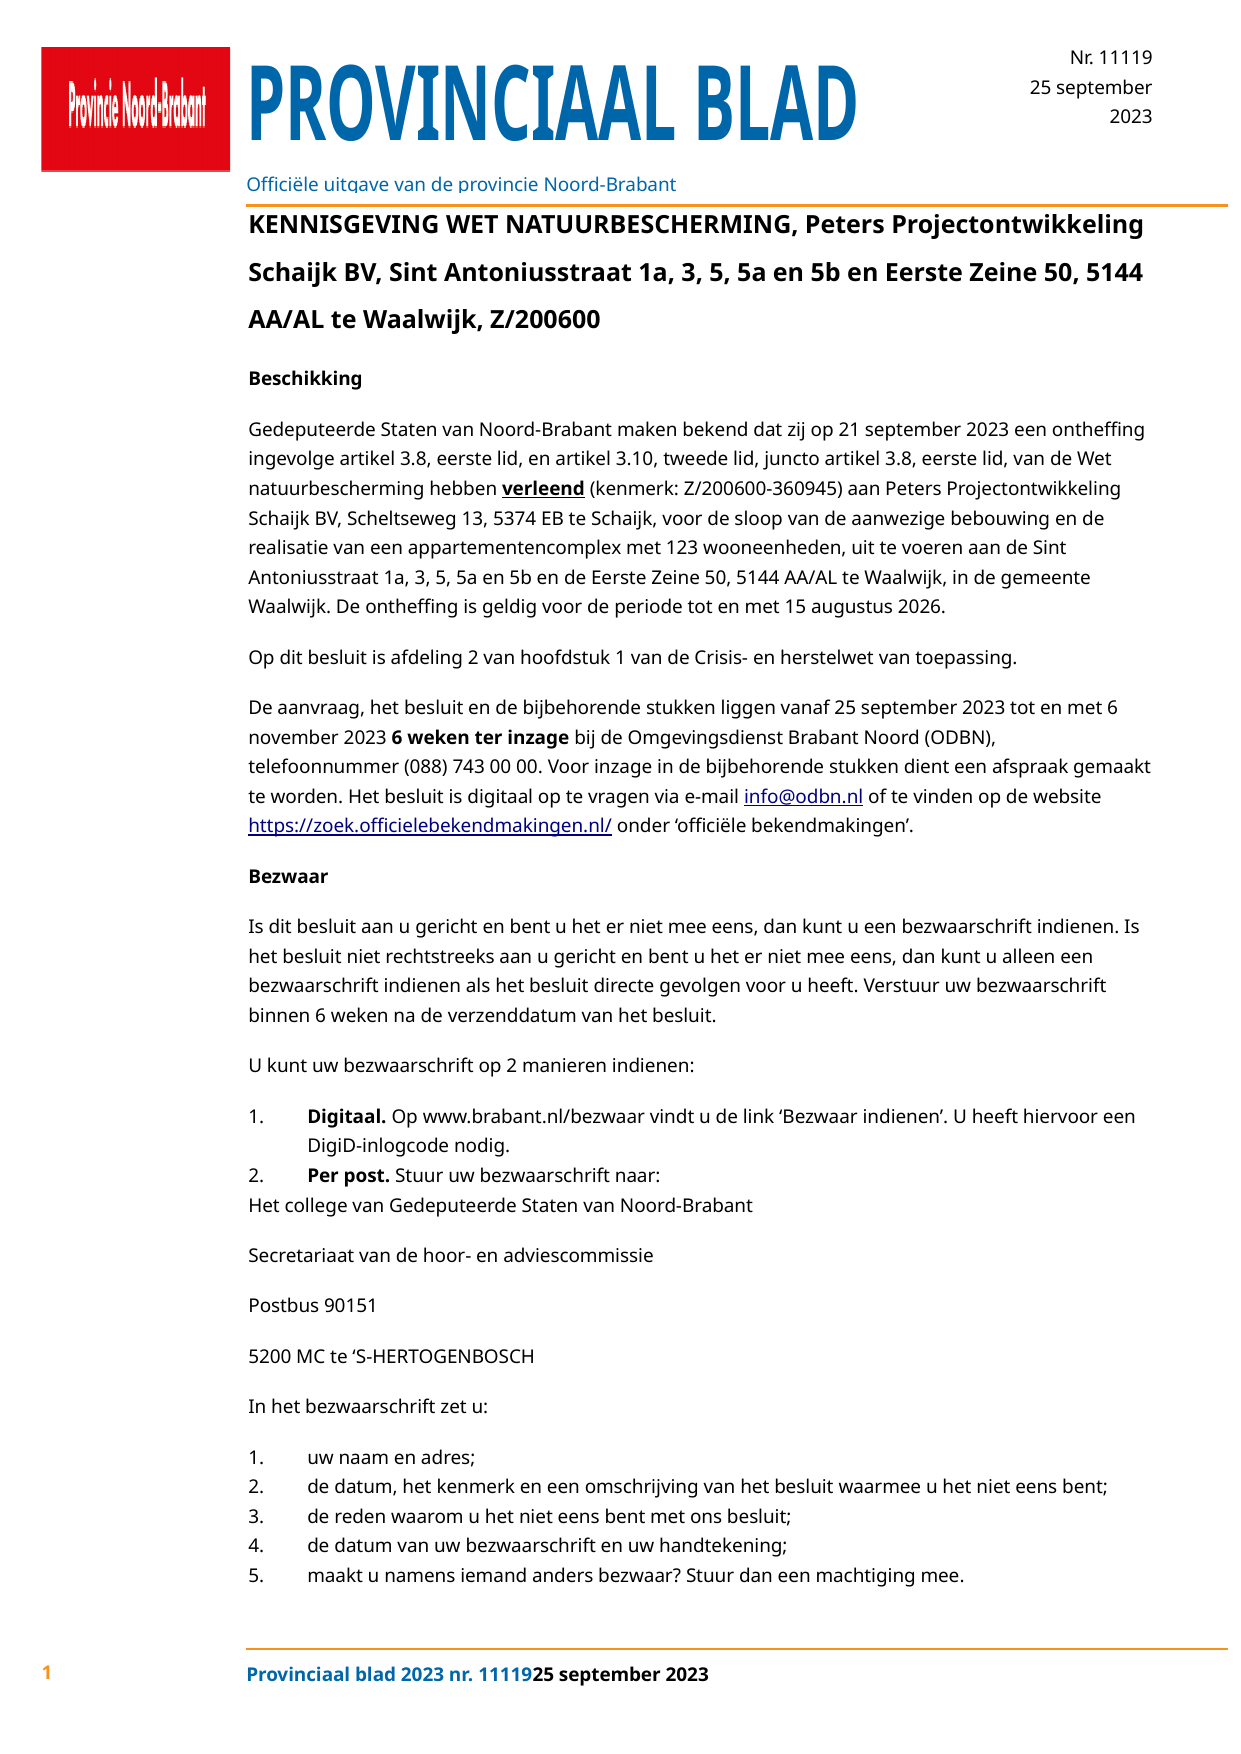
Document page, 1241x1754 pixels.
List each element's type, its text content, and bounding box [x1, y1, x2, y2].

text Beschikking [248, 366, 1152, 391]
text In het bezwaarschrift zet u: [248, 1393, 1152, 1419]
text Gedeputeerde Staten van Noord-Brabant maken bekend dat zij op 21 september 2023 een ontheffing ingevolge artikel 3.8, eerste lid, en artikel 3.10, tweede lid, juncto artikel 3.8, eerste lid, van de Wet natuurbescherming hebben verleend (kenmerk: Z/200600-360945) aan Peters Projectontwikkeling Schaijk BV, Scheltseweg 13, 5374 EB te Schaijk, voor de sloop van de aanwezige bebouwing en de realisatie van een appartementencomplex met 123 wooneenheden, uit te voeren aan de Sint Antoniusstraat 1a, 3, 5, 5a en 5b en de Eerste Zeine 50, 5144 AA/AL te Waalwijk, in de gemeente Waalwijk. De ontheffing is geldig voor de periode tot en met 15 augustus 2026. [248, 416, 1152, 619]
list maakt u namens iemand anders bezwaar? Stuur dan een machtiging mee. [248, 1562, 1152, 1588]
picture [41, 47, 231, 172]
text Is dit besluit aan u gericht en bent u het er niet mee eens, dan kunt u een bezwaarschrift indienen. Is het besluit niet rechtstreeks aan u gericht en bent u het er niet mee eens, dan kunt u alleen een bezwaarschrift indienen als het besluit directe gevolgen voor u heeft. Verstuur uw bezwaarschrift binnen 6 weken na de verzenddatum van het besluit. [248, 913, 1152, 1028]
list Digitaal. Op www.brabant.nl/bezwaar vindt u de link ‘Bezwaar indienen’. U heeft hiervoor een DigiD-inlogcode nodig. [248, 1103, 1152, 1158]
text 5200 MC te ‘S‑HERTOGENBOSCH [248, 1343, 1152, 1369]
list Per post. Stuur uw bezwaarschrift naar: [248, 1162, 1152, 1188]
list de datum, het kenmerk en een omschrijving van het besluit waarmee u het niet eens bent; [248, 1473, 1152, 1499]
list de datum van uw bezwaarschrift en uw handtekening; [248, 1533, 1152, 1558]
text KENNISGEVING WET NATUURBESCHERMING, Peters Projectontwikkeling Schaijk BV, Sint Antoniusstraat 1a, 3, 5, 5a en 5b en Eerste Zeine 50, 5144 AA/AL te Waalwijk, Z/200600 [248, 207, 1152, 336]
text De aanvraag, het besluit en de bijbehorende stukken liggen vanaf 25 september 2023 tot en met 6 november 2023 6 weken ter inzage bij de Omgevingsdienst Brabant Noord (ODBN), telefoonnummer (088) 743 00 00. Voor inzage in de bijbehorende stukken dient een afspraak gemaakt te worden. Het besluit is digitaal op te vragen via e-mail info@odbn.nl of te vinden op de website https://zoek.officielebekendmakingen.nl/ onder ‘officiële bekendmakingen’. [248, 694, 1152, 838]
text U kunt uw bezwaarschrift op 2 manieren indienen: [248, 1053, 1152, 1078]
text Secretariaat van de hoor- en adviescommissie [248, 1242, 1152, 1268]
list uw naam en adres; [248, 1444, 1152, 1469]
list de reden waarom u het niet eens bent met ons besluit; [248, 1503, 1152, 1529]
text Bezwaar [248, 863, 1152, 889]
text Op dit besluit is afdeling 2 van hoofdstuk 1 van de Crisis- en herstelwet van toepassing. [248, 644, 1152, 669]
text Het college van Gedeputeerde Staten van Noord-Brabant [248, 1192, 1152, 1217]
text Postbus 90151 [248, 1293, 1152, 1318]
